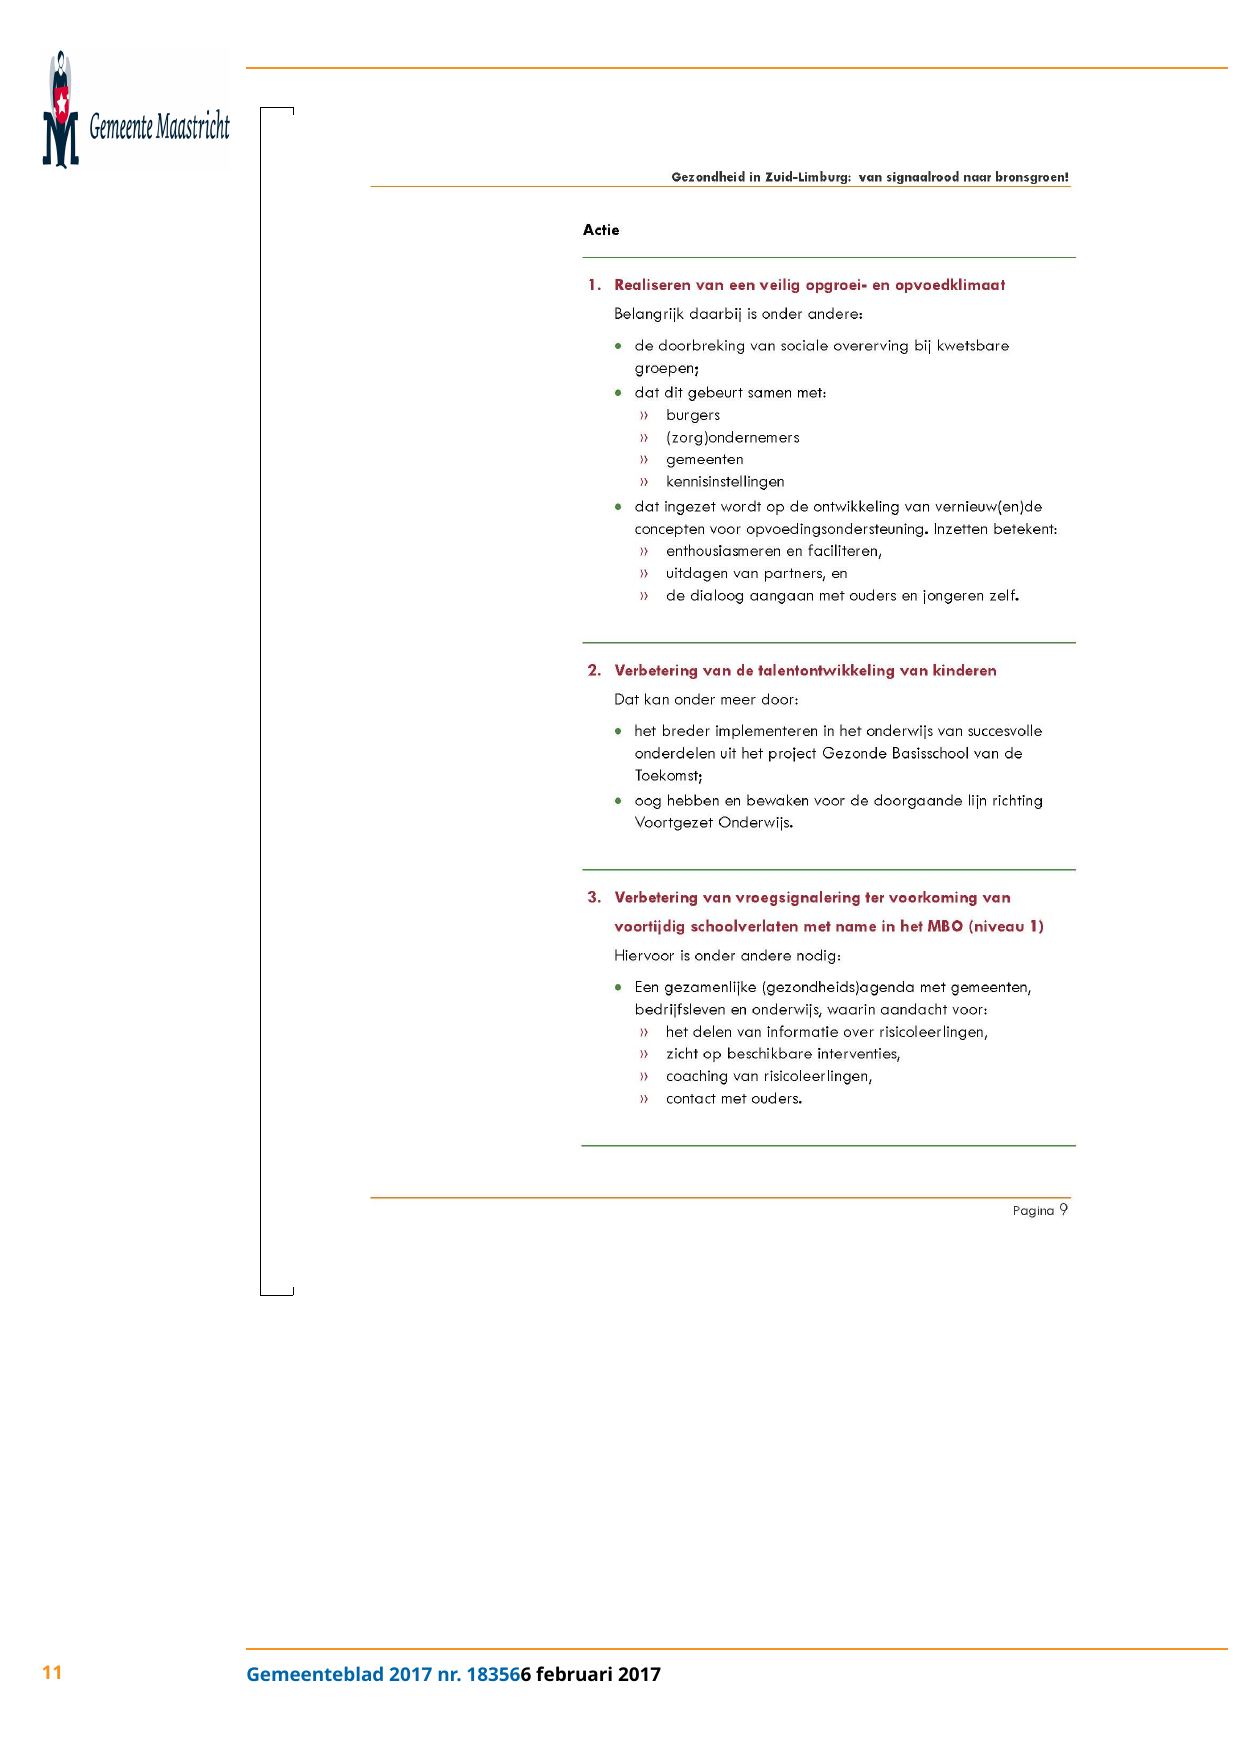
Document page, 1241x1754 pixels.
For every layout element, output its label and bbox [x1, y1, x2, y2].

picture [268, 115, 1173, 1287]
picture [41, 47, 231, 172]
